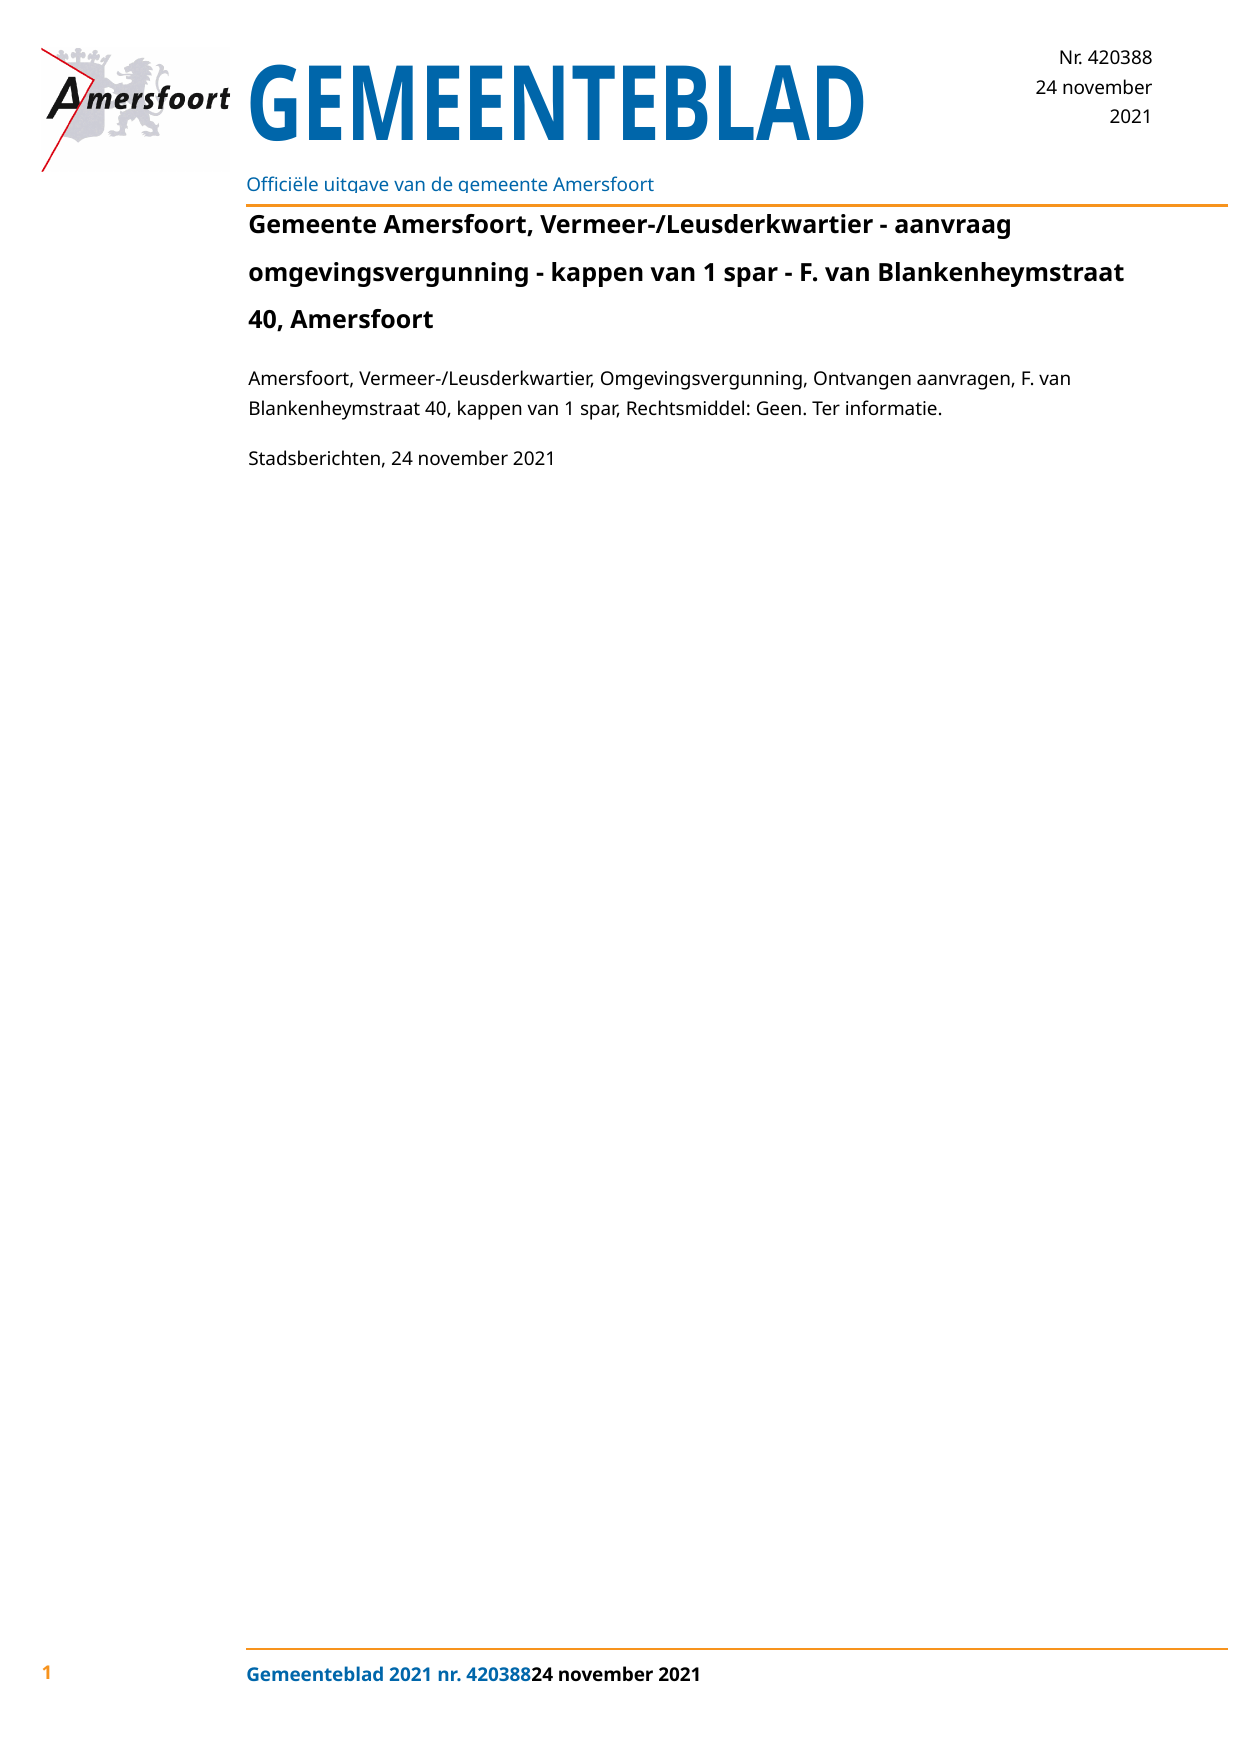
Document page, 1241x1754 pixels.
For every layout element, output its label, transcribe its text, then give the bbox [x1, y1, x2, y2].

text Amersfoort, Vermeer-/Leusderkwartier, Omgevingsvergunning, Ontvangen aanvragen, F. van Blankenheymstraat 40, kappen van 1 spar, Rechtsmiddel: Geen. Ter informatie. [248, 366, 1152, 421]
picture [41, 47, 231, 172]
text Stadsberichten, 24 november 2021 [248, 446, 1152, 471]
text Gemeente Amersfoort, Vermeer-/Leusderkwartier - aanvraag omgevingsvergunning - kappen van 1 spar - F. van Blankenheymstraat 40, Amersfoort [248, 207, 1152, 336]
